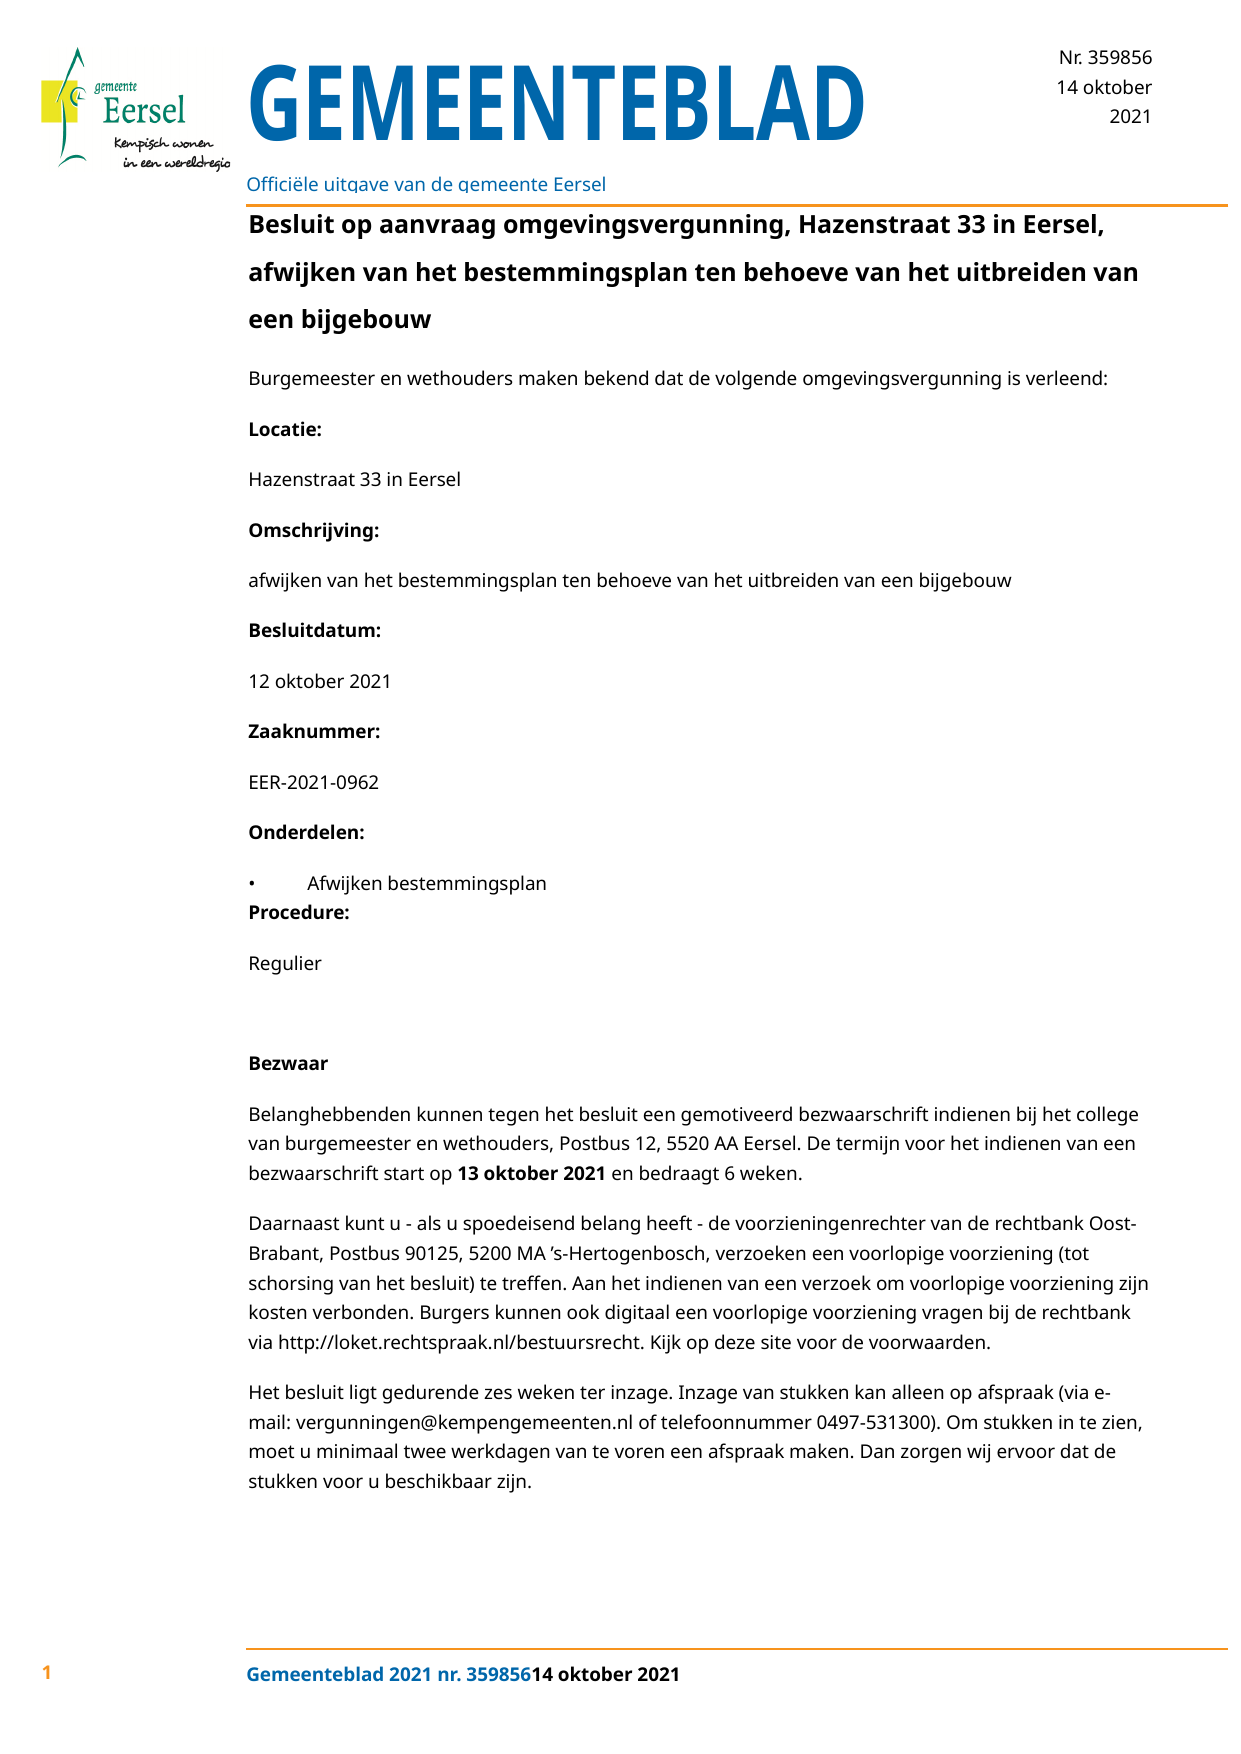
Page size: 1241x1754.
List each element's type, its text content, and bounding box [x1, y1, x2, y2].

text Besluitdatum: [248, 618, 1152, 643]
list Afwijken bestemmingsplan [248, 870, 1152, 895]
text Zaaknummer: [248, 718, 1152, 744]
text 12 oktober 2021 [248, 668, 1152, 694]
text Besluit op aanvraag omgevingsvergunning, Hazenstraat 33 in Eersel, afwijken van het bestemmingsplan ten behoeve van het uitbreiden van een bijgebouw [248, 207, 1152, 336]
text afwijken van het bestemmingsplan ten behoeve van het uitbreiden van een bijgebouw [248, 567, 1152, 593]
text Burgemeester en wethouders maken bekend dat de volgende omgevingsvergunning is verleend: [248, 366, 1152, 391]
text Bezwaar [248, 1051, 1152, 1076]
text Procedure: [248, 899, 1152, 925]
text Het besluit ligt gedurende zes weken ter inzage. Inzage van stukken kan alleen op afspraak (via e-mail: vergunningen@kempengemeenten.nl of telefoonnummer 0497-531300). Om stukken in te zien, moet u minimaal twee werkdagen van te voren een afspraak maken. Dan zorgen wij ervoor dat de stukken voor u beschikbaar zijn. [248, 1379, 1152, 1494]
picture [41, 47, 231, 172]
text Daarnaast kunt u - als u spoedeisend belang heeft - de voorzieningenrechter van de rechtbank Oost-Brabant, Postbus 90125, 5200 MA ’s-Hertogenbosch, verzoeken een voorlopige voorziening (tot schorsing van het besluit) te treffen. Aan het indienen van een verzoek om voorlopige voorziening zijn kosten verbonden. Burgers kunnen ook digitaal een voorlopige voorziening vragen bij de rechtbank via http://loket.rechtspraak.nl/bestuursrecht. Kijk op deze site voor de voorwaarden. [248, 1211, 1152, 1354]
text Locatie: [248, 416, 1152, 442]
text EER-2021-0962 [248, 769, 1152, 794]
text Belanghebbenden kunnen tegen het besluit een gemotiveerd bezwaarschrift indienen bij het college van burgemeester en wethouders, Postbus 12, 5520 AA Eersel. De termijn voor het indienen van een bezwaarschrift start op 13 oktober 2021 en bedraagt 6 weken. [248, 1101, 1152, 1186]
text Onderdelen: [248, 819, 1152, 845]
text Omschrijving: [248, 517, 1152, 542]
text Hazenstraat 33 in Eersel [248, 466, 1152, 492]
text Regulier [248, 950, 1152, 975]
